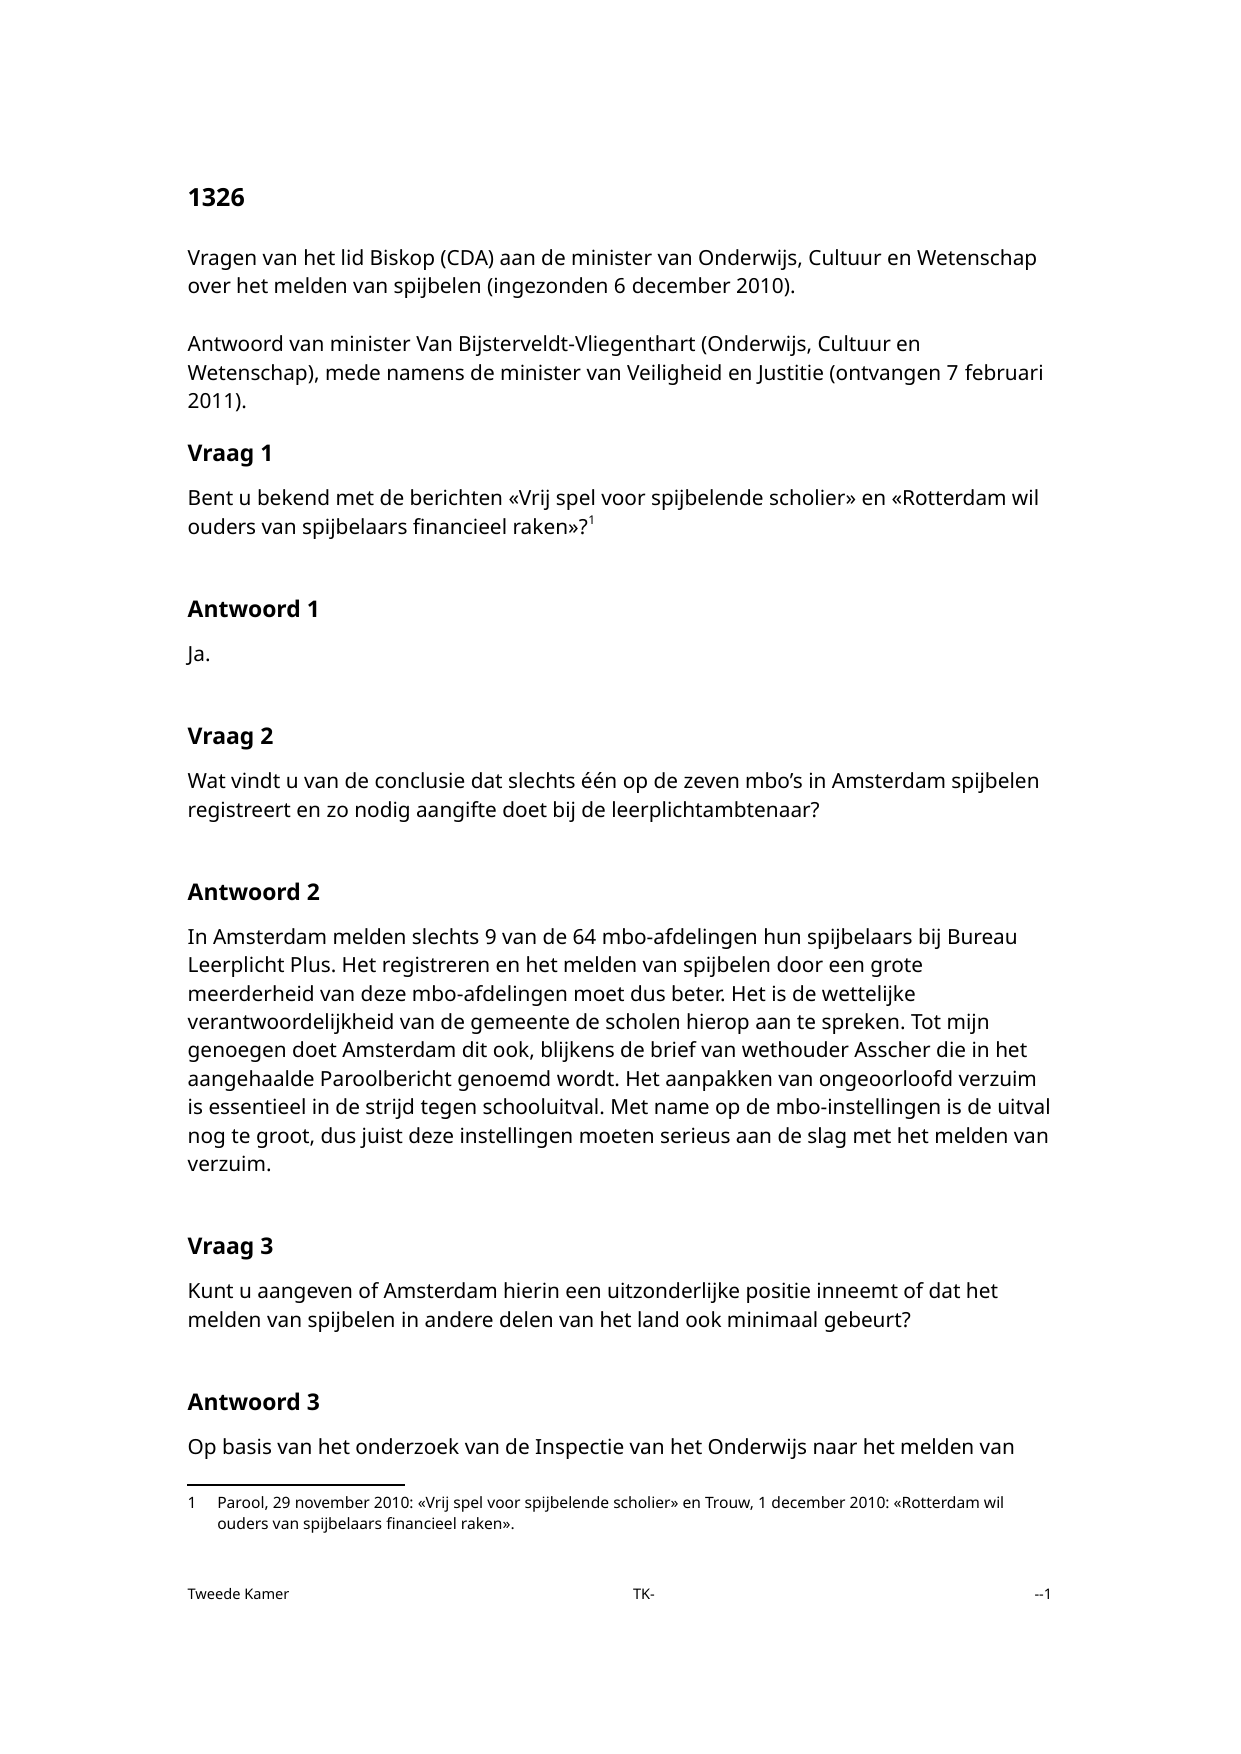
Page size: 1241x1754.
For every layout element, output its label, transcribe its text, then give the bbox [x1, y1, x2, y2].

subtitle Antwoord 2 [187, 876, 1053, 907]
text 1326 [187, 179, 1053, 213]
text Parool, 29 november 2010: «Vrij spel voor spijbelende scholier» en Trouw, 1 december 2010: «Rotterdam wil ouders van spijbelaars financieel raken». [187, 1477, 1053, 1534]
text Vragen van het lid Biskop (CDA) aan de minister van Onderwijs, Cultuur en Wetenschap over het melden van spijbelen (ingezonden 6 december 2010). [187, 243, 1053, 300]
text Op basis van het onderzoek van de Inspectie van het Onderwijs naar het melden van [187, 1432, 1053, 1461]
text In Amsterdam melden slechts 9 van de 64 mbo-afdelingen hun spijbelaars bij Bureau Leerplicht Plus. Het registreren en het melden van spijbelen door een grote meerderheid van deze mbo-afdelingen moet dus beter. Het is de wettelijke verantwoordelijkheid van de gemeente de scholen hierop aan te spreken. Tot mijn genoegen doet Amsterdam dit ook, blijkens de brief van wethouder Asscher die in het aangehaalde Paroolbericht genoemd wordt. Het aanpakken van ongeoorloofd verzuim is essentieel in de strijd tegen schooluitval. Met name op de mbo-instellingen is de uitval nog te groot, dus juist deze instellingen moeten serieus aan de slag met het melden van verzuim. [187, 922, 1053, 1178]
subtitle Antwoord 1 [187, 593, 1053, 624]
subtitle Vraag 3 [187, 1230, 1053, 1262]
text Ja. [187, 639, 1053, 667]
text Kunt u aangeven of Amsterdam hierin een uitzonderlijke positie inneemt of dat het melden van spijbelen in andere delen van het land ook minimaal gebeurt? [187, 1277, 1053, 1333]
subtitle Vraag 1 [187, 437, 1053, 468]
subtitle Antwoord 3 [187, 1386, 1053, 1417]
text Wat vindt u van de conclusie dat slechts één op de zeven mbo’s in Amsterdam spijbelen registreert en zo nodig aangifte doet bij de leerplichtambtenaar? [187, 766, 1053, 823]
subtitle Vraag 2 [187, 720, 1053, 751]
text Antwoord van minister Van Bijsterveldt-Vliegenthart (Onderwijs, Cultuur en Wetenschap), mede namens de minister van Veiligheid en Justitie (ontvangen 7 februari 2011). [187, 329, 1053, 415]
text Bent u bekend met de berichten «Vrij spel voor spijbelende scholier» en «Rotterdam wil ouders van spijbelaars financieel raken»? [187, 483, 1053, 540]
